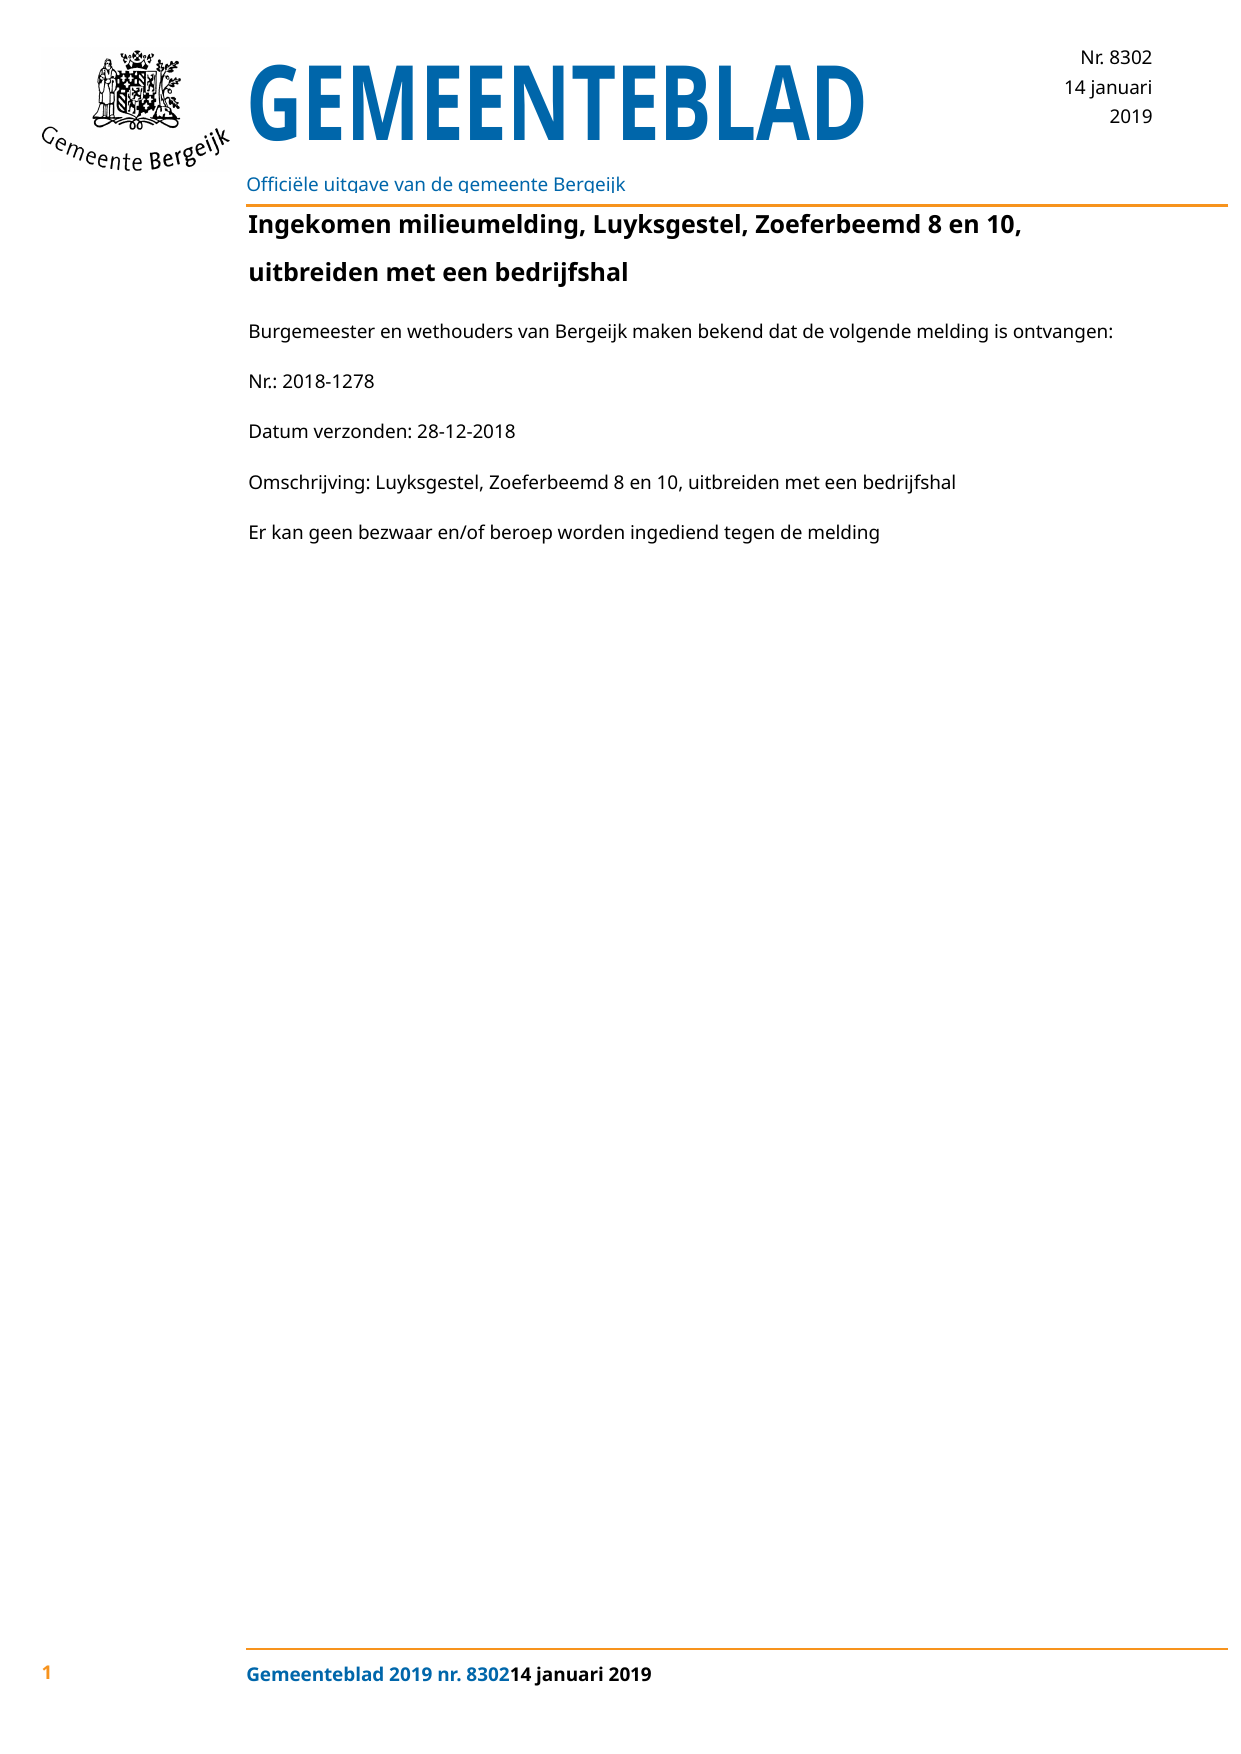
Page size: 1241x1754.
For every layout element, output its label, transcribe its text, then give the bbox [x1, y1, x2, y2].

text Burgemeester en wethouders van Bergeijk maken bekend dat de volgende melding is ontvangen: [248, 318, 1152, 344]
text Nr.: 2018-1278 [248, 368, 1152, 394]
text Omschrijving: Luyksgestel, Zoeferbeemd 8 en 10, uitbreiden met een bedrijfshal [248, 469, 1152, 495]
text Er kan geen bezwaar en/of beroep worden ingediend tegen de melding [248, 519, 1152, 545]
text Ingekomen milieumelding, Luyksgestel, Zoeferbeemd 8 en 10, uitbreiden met een bedrijfshal [248, 207, 1152, 288]
text Datum verzonden: 28-12-2018 [248, 419, 1152, 444]
picture [41, 47, 231, 172]
